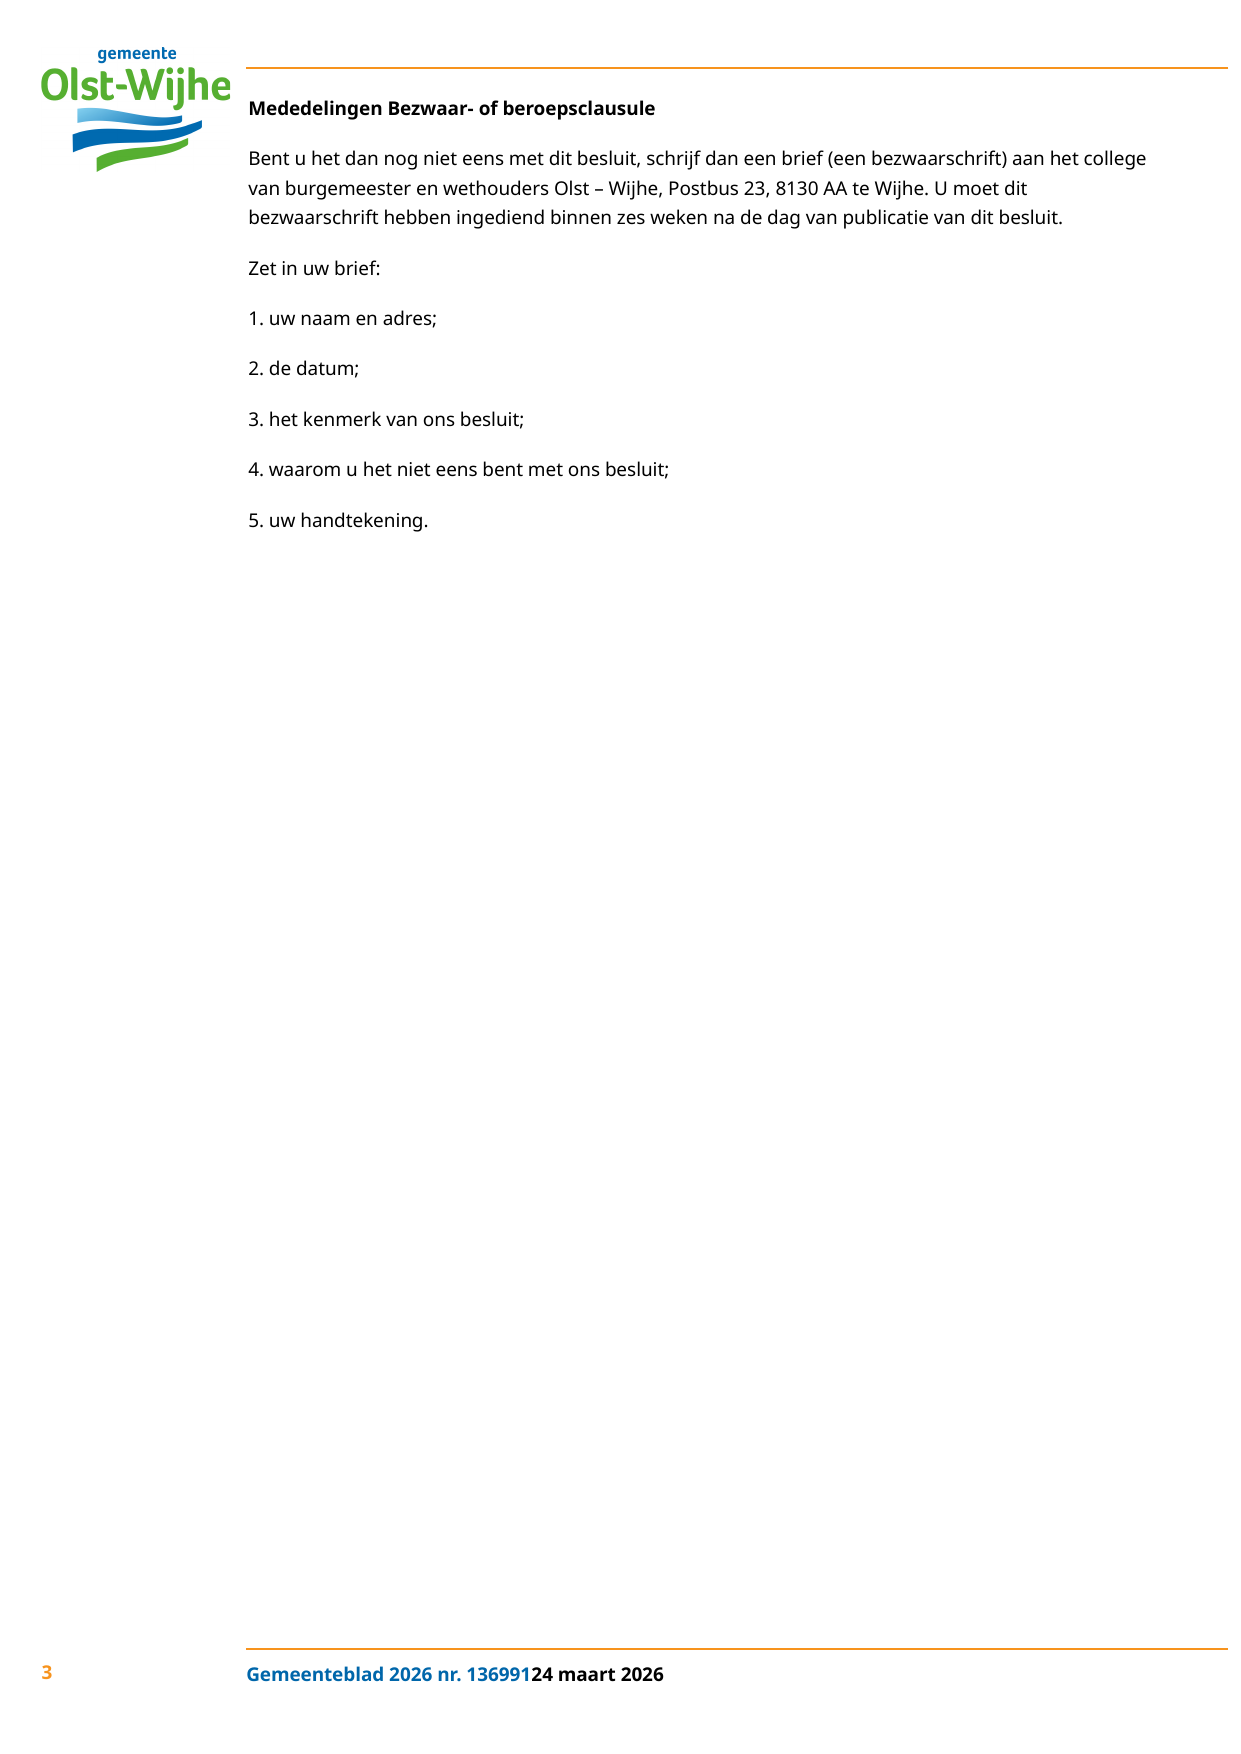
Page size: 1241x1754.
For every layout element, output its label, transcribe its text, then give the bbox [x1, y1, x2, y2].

text Bent u het dan nog niet eens met dit besluit, schrijf dan een brief (een bezwaarschrift) aan het college van burgemeester en wethouders Olst – Wijhe, Postbus 23, 8130 AA te Wijhe. U moet dit bezwaarschrift hebben ingediend binnen zes weken na de dag van publicatie van dit besluit. [248, 145, 1152, 230]
text 3. het kenmerk van ons besluit; [248, 406, 1152, 432]
text 2. de datum; [248, 356, 1152, 381]
picture [41, 47, 231, 172]
text Mededelingen Bezwaar- of beroepsclausule [248, 95, 1152, 121]
text 1. uw naam en adres; [248, 305, 1152, 331]
text Zet in uw brief: [248, 255, 1152, 281]
text 4. waarom u het niet eens bent met ons besluit; [248, 456, 1152, 482]
text 5. uw handtekening. [248, 507, 1152, 533]
